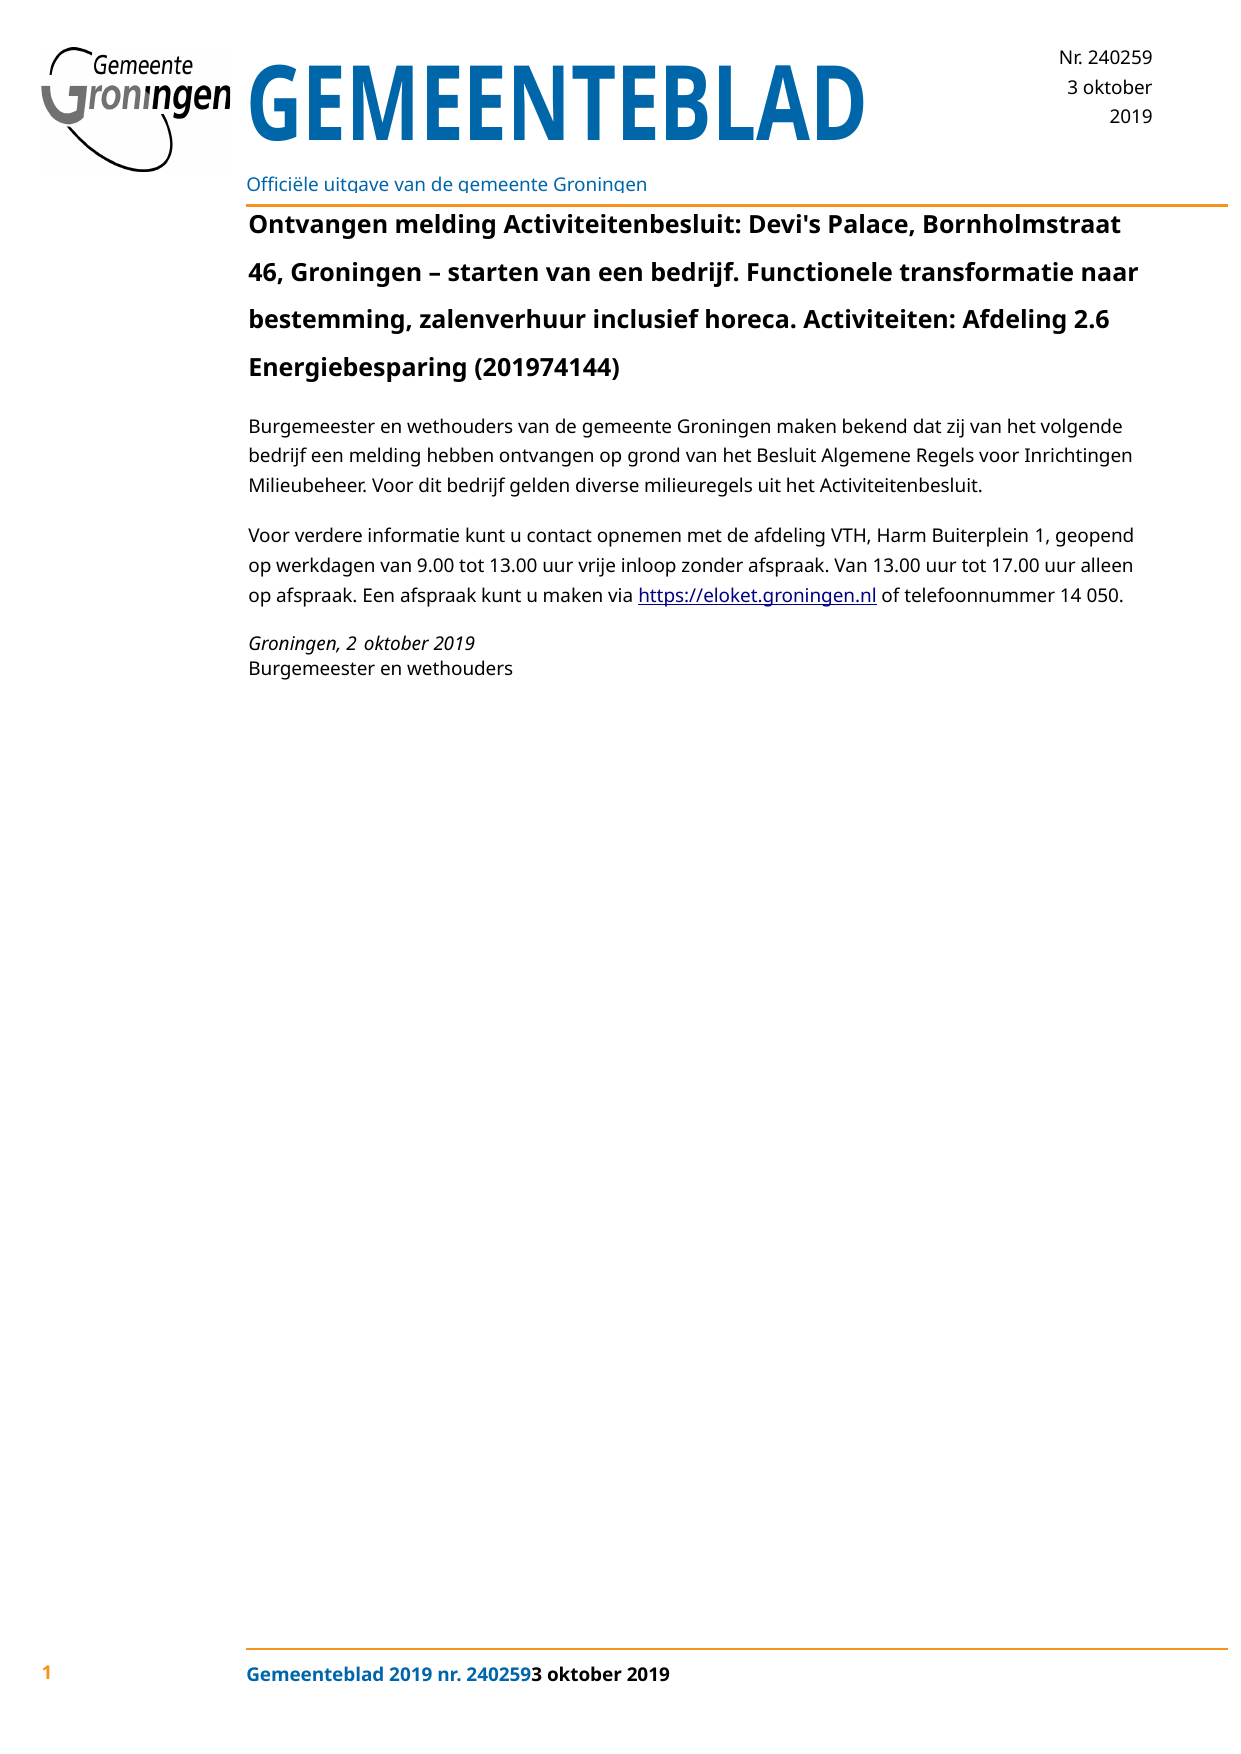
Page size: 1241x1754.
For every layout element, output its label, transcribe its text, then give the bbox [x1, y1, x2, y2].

text Burgemeester en wethouders van de gemeente Groningen maken bekend dat zij van het volgende bedrijf een melding hebben ontvangen op grond van het Besluit Algemene Regels voor Inrichtingen Milieubeheer. Voor dit bedrijf gelden diverse milieuregels uit het Activiteitenbesluit. [248, 413, 1152, 498]
text Burgemeester en wethouders [248, 655, 1152, 681]
text Groningen, 2 oktober 2019 [248, 630, 1152, 655]
text Ontvangen melding Activiteitenbesluit: Devi's Palace, Bornholmstraat 46, Groningen – starten van een bedrijf. Functionele transformatie naar bestemming, zalenverhuur inclusief horeca. Activiteiten: Afdeling 2.6 Energiebesparing (201974144) [248, 207, 1152, 384]
picture [41, 47, 231, 172]
text Voor verdere informatie kunt u contact opnemen met de afdeling VTH, Harm Buiterplein 1, geopend op werkdagen van 9.00 tot 13.00 uur vrije inloop zonder afspraak. Van 13.00 uur tot 17.00 uur alleen op afspraak. Een afspraak kunt u maken via https://eloket.groningen.nl of telefoonnummer 14 050. [248, 523, 1152, 608]
